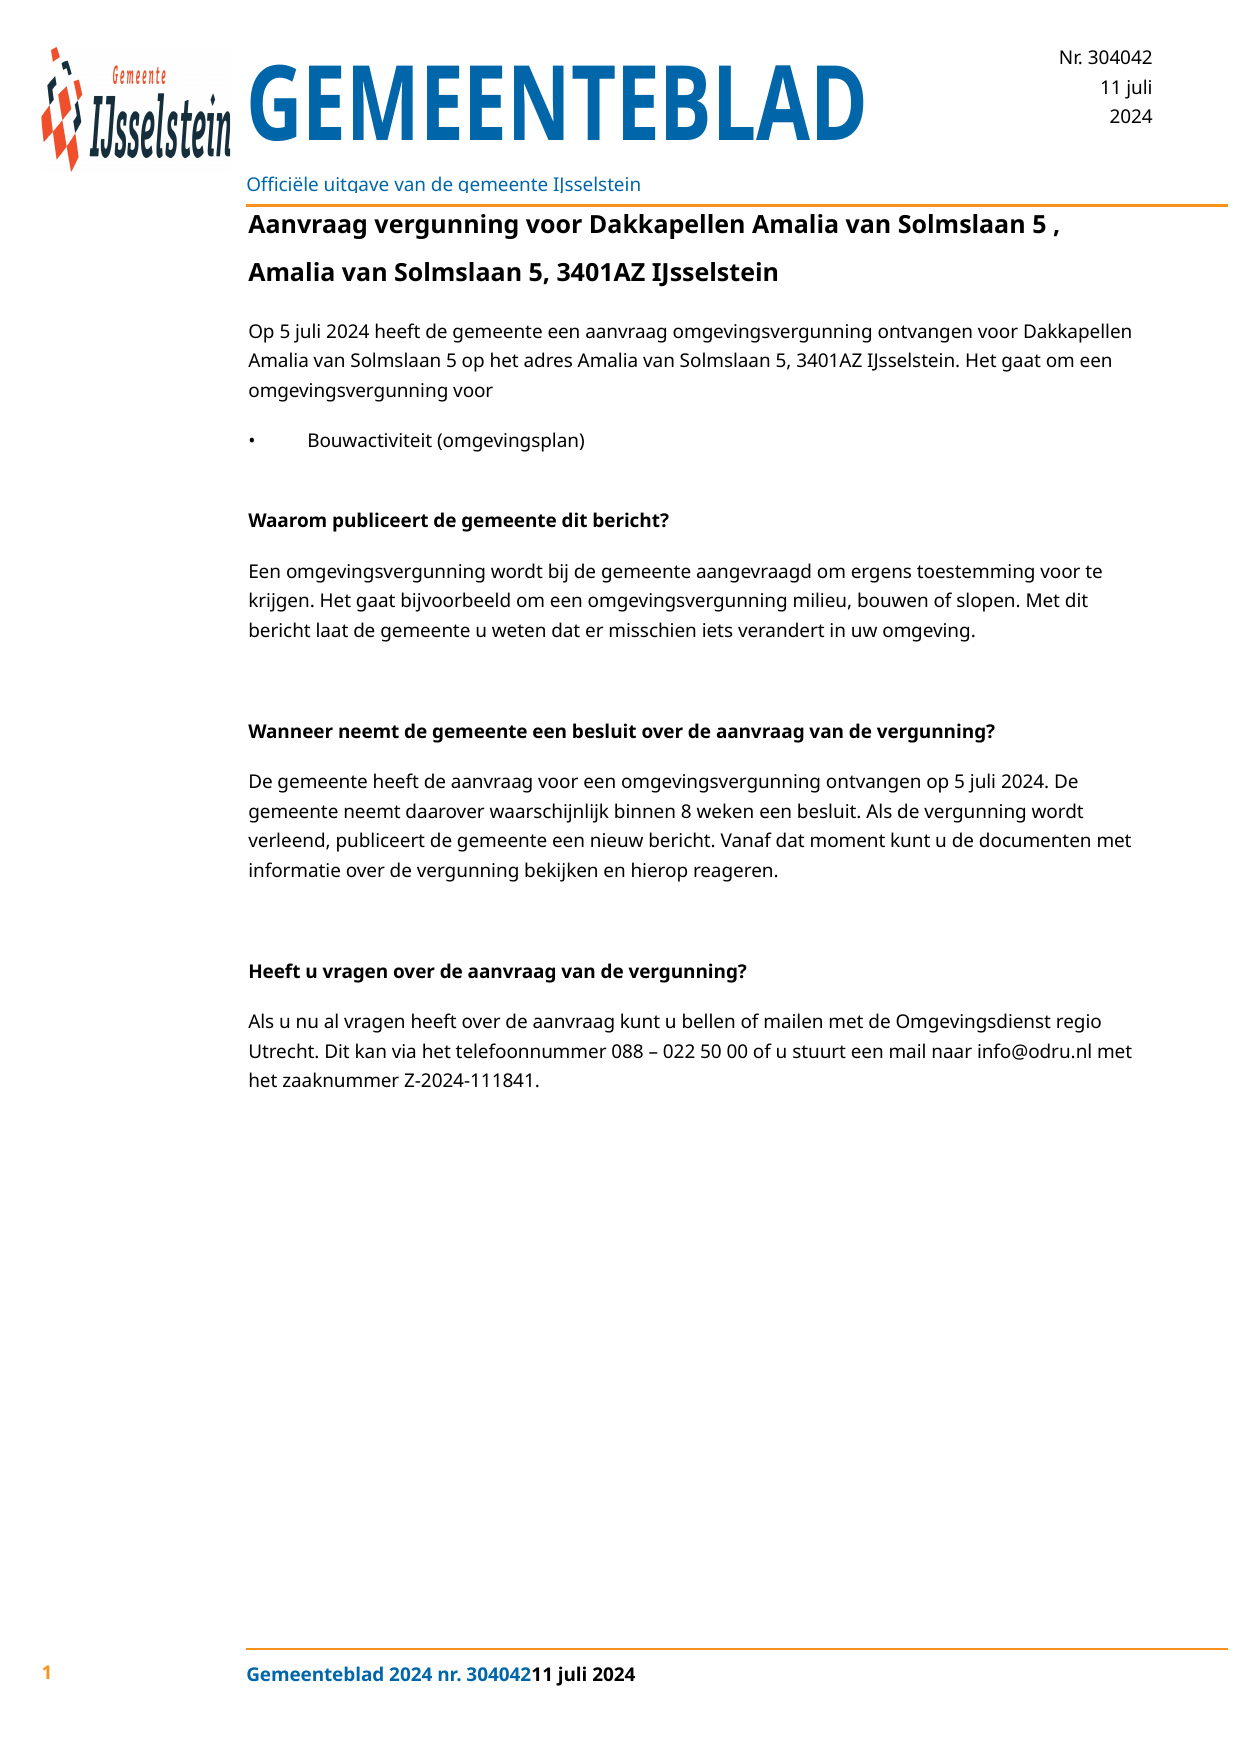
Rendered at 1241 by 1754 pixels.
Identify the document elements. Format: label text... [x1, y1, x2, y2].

text Op 5 juli 2024 heeft de gemeente een aanvraag omgevingsvergunning ontvangen voor Dakkapellen Amalia van Solmslaan 5 op het adres Amalia van Solmslaan 5, 3401AZ IJsselstein. Het gaat om een omgevingsvergunning voor [248, 318, 1152, 403]
text Een omgevingsvergunning wordt bij de gemeente aangevraagd om ergens toestemming voor te krijgen. Het gaat bijvoorbeeld om een omgevingsvergunning milieu, bouwen of slopen. Met dit bericht laat de gemeente u weten dat er misschien iets verandert in uw omgeving. [248, 558, 1152, 643]
text De gemeente heeft de aanvraag voor een omgevingsvergunning ontvangen op 5 juli 2024. De gemeente neemt daarover waarschijnlijk binnen 8 weken een besluit. Als de vergunning wordt verleend, publiceert de gemeente een nieuw bericht. Vanaf dat moment kunt u de documenten met informatie over de vergunning bekijken en hierop reageren. [248, 768, 1152, 883]
text Waarom publiceert de gemeente dit bericht? [248, 507, 1152, 533]
picture [41, 47, 231, 172]
text Aanvraag vergunning voor Dakkapellen Amalia van Solmslaan 5 , Amalia van Solmslaan 5, 3401AZ IJsselstein [248, 207, 1152, 288]
list Bouwactiviteit (omgevingsplan) [248, 427, 1152, 453]
text Wanneer neemt de gemeente een besluit over de aanvraag van de vergunning? [248, 718, 1152, 744]
text Heeft u vragen over de aanvraag van de vergunning? [248, 958, 1152, 984]
text Als u nu al vragen heeft over de aanvraag kunt u bellen of mailen met de Omgevingsdienst regio Utrecht. Dit kan via het telefoonnummer 088 – 022 50 00 of u stuurt een mail naar info@odru.nl met het zaaknummer Z-2024-111841. [248, 1008, 1152, 1093]
